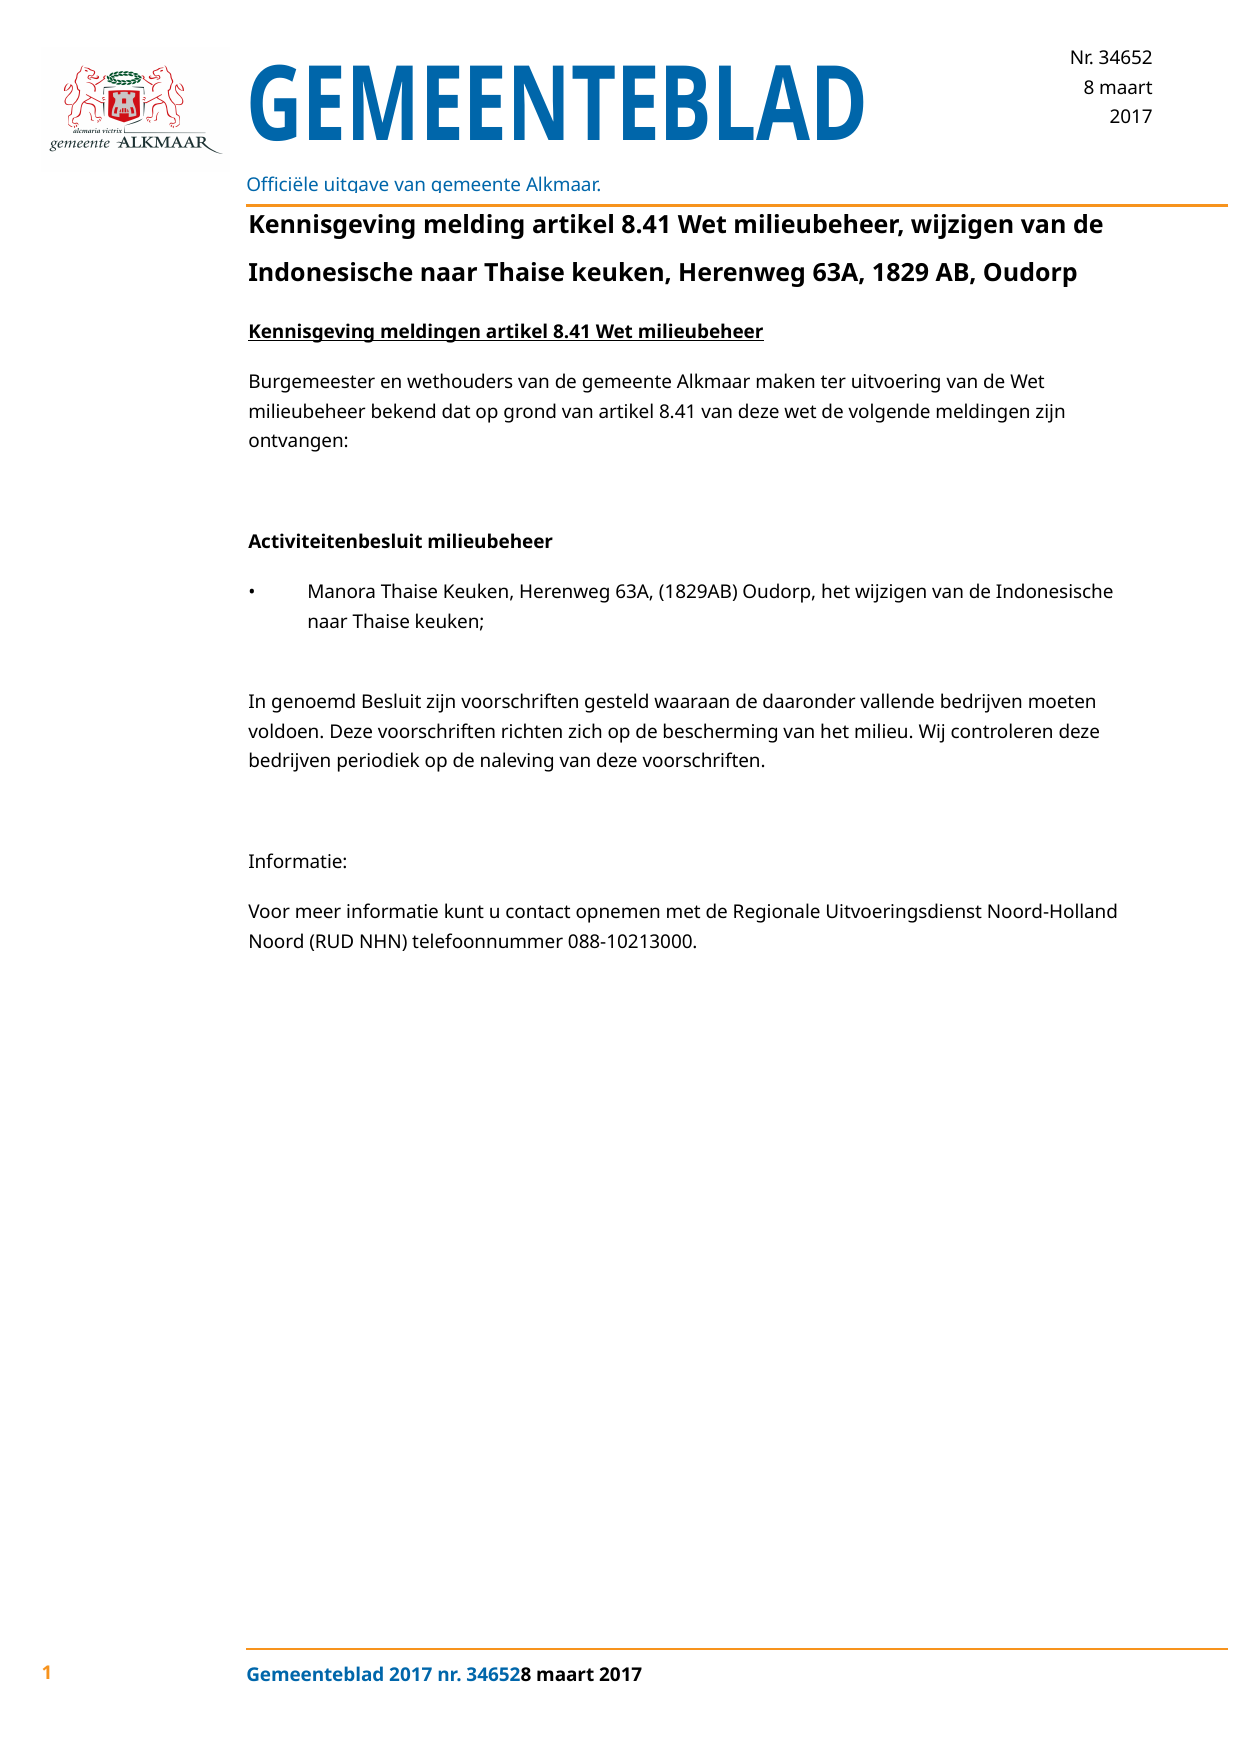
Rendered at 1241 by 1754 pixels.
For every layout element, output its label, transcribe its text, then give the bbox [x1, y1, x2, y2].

text Burgemeester en wethouders van de gemeente Alkmaar maken ter uitvoering van de Wet milieubeheer bekend dat op grond van artikel 8.41 van deze wet de volgende meldingen zijn ontvangen: [248, 368, 1152, 453]
text Kennisgeving melding artikel 8.41 Wet milieubeheer, wijzigen van de Indonesische naar Thaise keuken, Herenweg 63A, 1829 AB, Oudorp [248, 207, 1152, 288]
text Activiteitenbesluit milieubeheer [248, 528, 1152, 554]
picture [41, 47, 231, 172]
text Kennisgeving meldingen artikel 8.41 Wet milieubeheer [248, 318, 1152, 344]
text In genoemd Besluit zijn voorschriften gesteld waaraan de daaronder vallende bedrijven moeten voldoen. Deze voorschriften richten zich op de bescherming van het milieu. Wij controleren deze bedrijven periodiek op de naleving van deze voorschriften. [248, 688, 1152, 773]
list Manora Thaise Keuken, Herenweg 63A, (1829AB) Oudorp, het wijzigen van de Indonesische naar Thaise keuken; [248, 579, 1152, 634]
text Voor meer informatie kunt u contact opnemen met de Regionale Uitvoeringsdienst Noord-Holland Noord (RUD NHN) telefoonnummer 088-10213000. [248, 899, 1152, 954]
text Informatie: [248, 848, 1152, 874]
